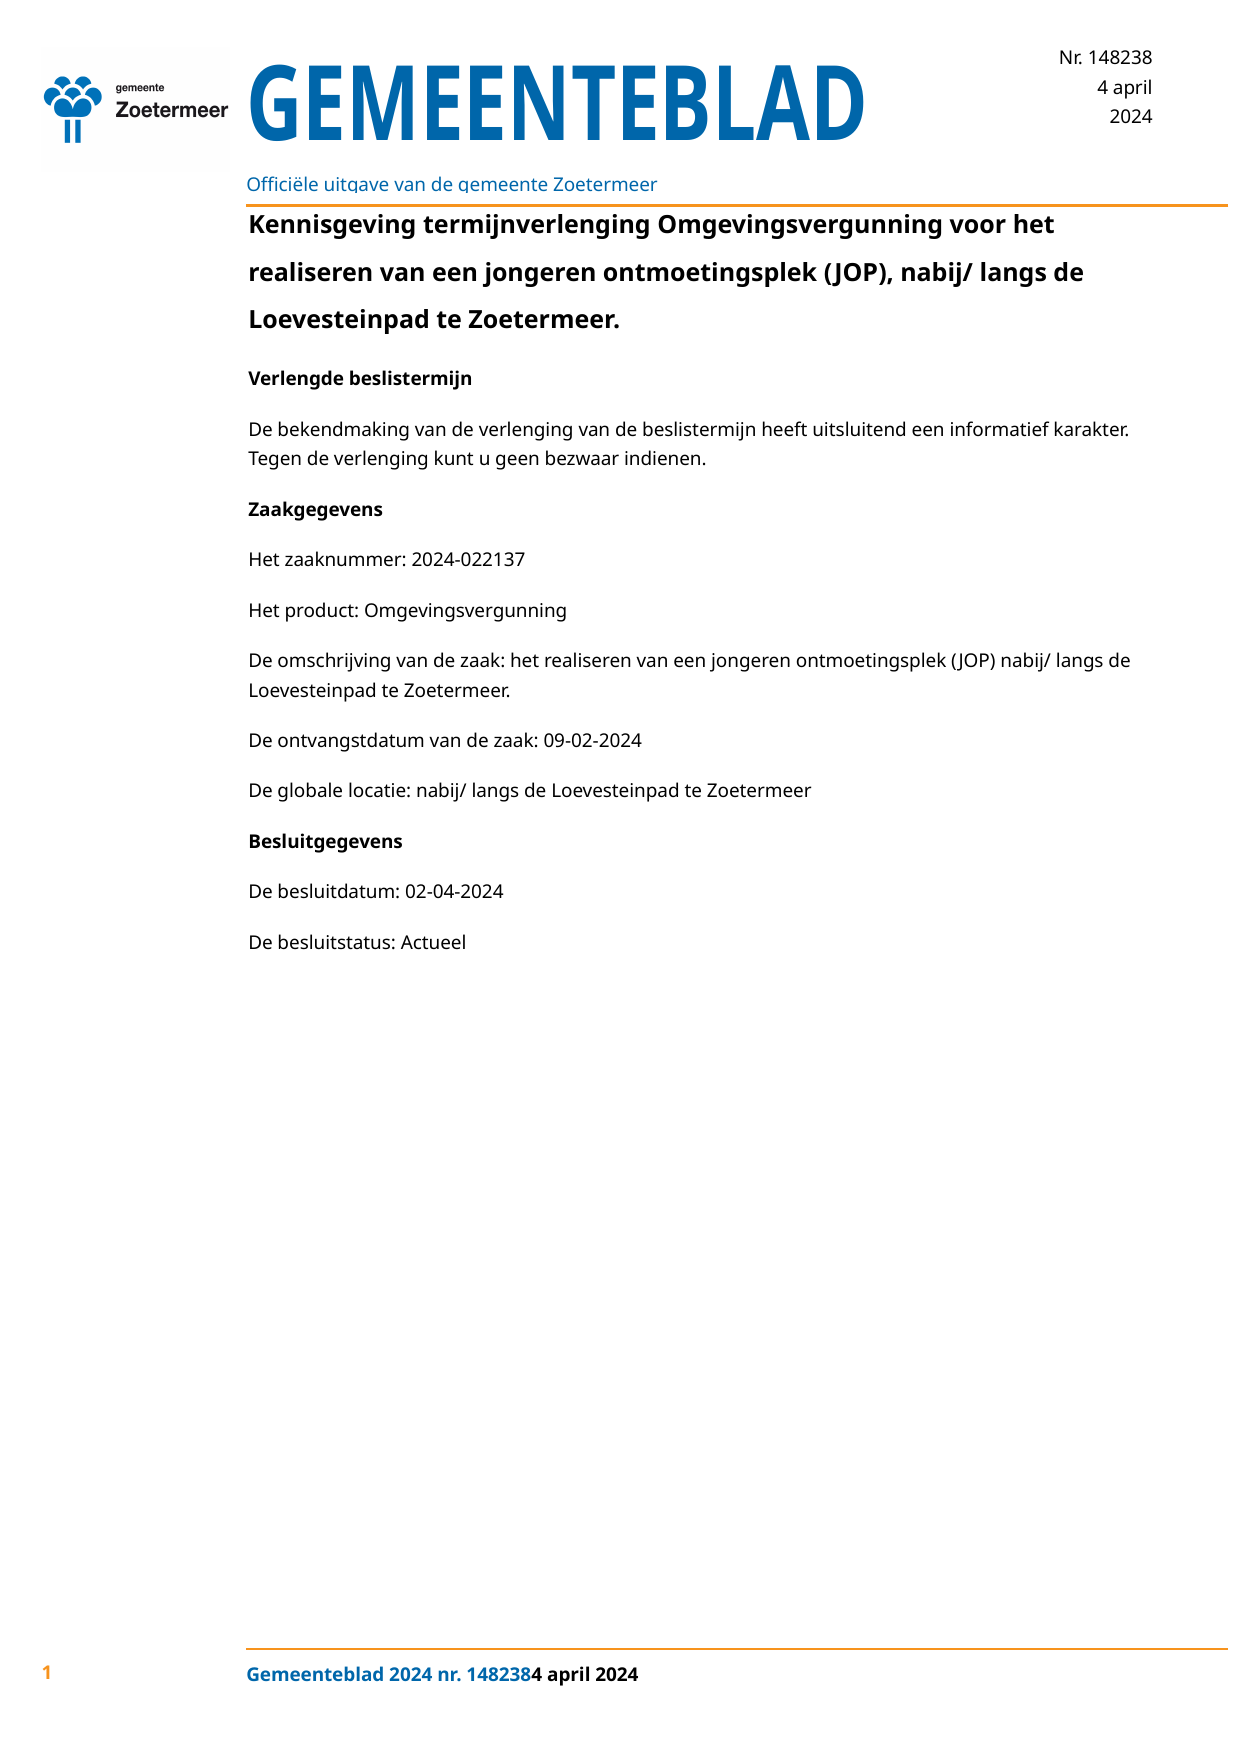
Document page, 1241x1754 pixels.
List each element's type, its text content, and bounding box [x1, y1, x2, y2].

text Verlengde beslistermijn [248, 366, 1152, 391]
text Het product: Omgevingsvergunning [248, 597, 1152, 622]
text Besluitgegevens [248, 828, 1152, 854]
text De ontvangstdatum van de zaak: 09-02-2024 [248, 727, 1152, 753]
text De omschrijving van de zaak: het realiseren van een jongeren ontmoetingsplek (JOP) nabij/ langs de Loevesteinpad te Zoetermeer. [248, 647, 1152, 702]
text De besluitstatus: Actueel [248, 929, 1152, 954]
text Kennisgeving termijnverlenging Omgevingsvergunning voor het realiseren van een jongeren ontmoetingsplek (JOP), nabij/ langs de Loevesteinpad te Zoetermeer. [248, 207, 1152, 336]
text De bekendmaking van de verlenging van de beslistermijn heeft uitsluitend een informatief karakter. Tegen de verlenging kunt u geen bezwaar indienen. [248, 416, 1152, 471]
text De besluitdatum: 02-04-2024 [248, 878, 1152, 904]
picture [41, 47, 231, 172]
text Het zaaknummer: 2024-022137 [248, 546, 1152, 572]
text De globale locatie: nabij/ langs de Loevesteinpad te Zoetermeer [248, 778, 1152, 803]
text Zaakgegevens [248, 496, 1152, 522]
